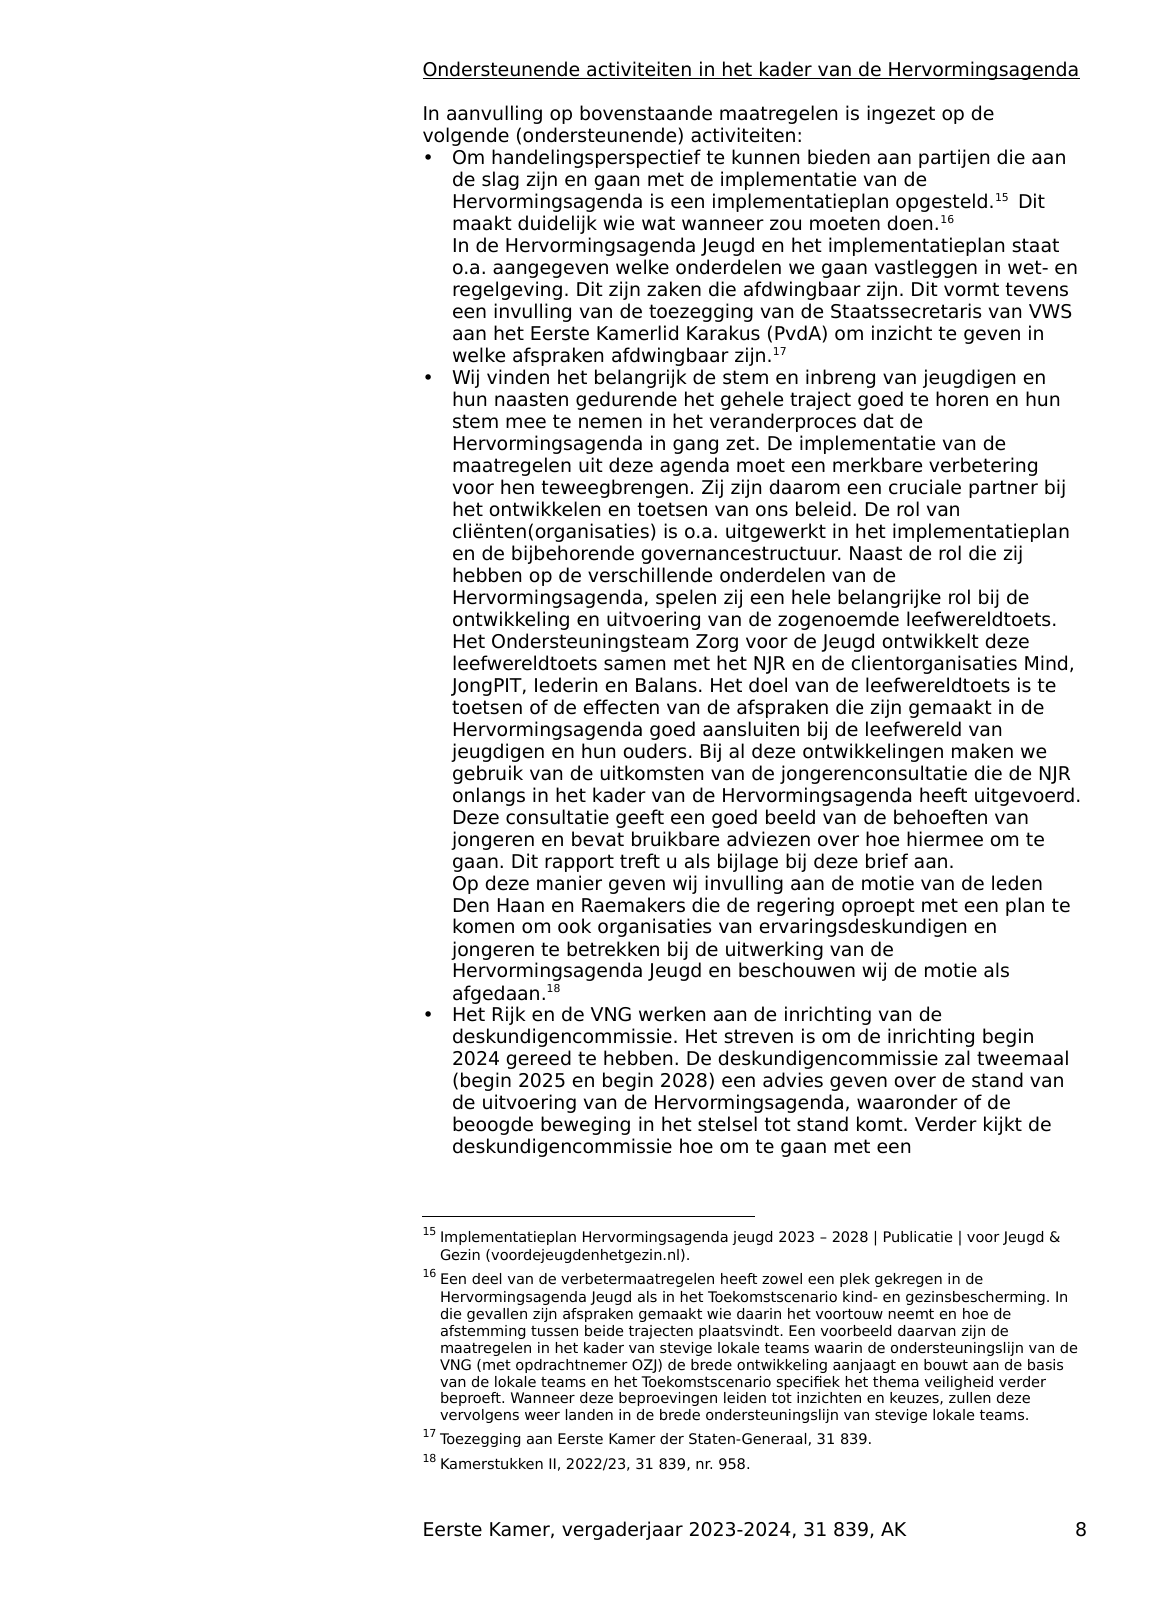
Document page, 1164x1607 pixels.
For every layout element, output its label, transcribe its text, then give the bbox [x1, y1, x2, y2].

text Kamerstukken II, 2022/23, 31 839, nr. 958. [422, 1452, 1087, 1474]
text Op deze manier geven wij invulling aan de motie van de leden Den Haan en Raemakers die de regering oproept met een plan te komen om ook organisaties van ervaringsdeskundigen en jongeren te betrekken bij de uitwerking van de Hervormingsagenda Jeugd en beschouwen wij de motie als afgedaan. [452, 872, 1087, 1004]
subtitle Ondersteunende activiteiten in het kader van de Hervormingsagenda [422, 59, 1087, 81]
text In de Hervormingsagenda Jeugd en het implementatieplan staat o.a. aangegeven welke onderdelen we gaan vastleggen in wet- en regelgeving. Dit zijn zaken die afdwingbaar zijn. Dit vormt tevens een invulling van de toezegging van de Staatssecretaris van VWS aan het Eerste Kamerlid Karakus (PvdA) om inzicht te geven in welke afspraken afdwingbaar zijn. [452, 235, 1087, 367]
text • Wij vinden het belangrijk de stem en inbreng van jeugdigen en hun naasten gedurende het gehele traject goed te horen en hun stem mee te nemen in het veranderproces dat de Hervormingsagenda in gang zet. De implementatie van de maatregelen uit deze agenda moet een merkbare verbetering voor hen teweegbrengen. Zij zijn daarom een cruciale partner bij het ontwikkelen en toetsen van ons beleid. De rol van cliënten(organisaties) is o.a. uitgewerkt in het implementatieplan en de bijbehorende governancestructuur. Naast de rol die zij hebben op de verschillende onderdelen van de Hervormingsagenda, spelen zij een hele belangrijke rol bij de ontwikkeling en uitvoering van de zogenoemde leefwereldtoets. Het Ondersteuningsteam Zorg voor de Jeugd ontwikkelt deze leefwereldtoets samen met het NJR en de clientorganisaties Mind, JongPIT, Iederin en Balans. Het doel van de leefwereldtoets is te toetsen of de effecten van de afspraken die zijn gemaakt in de Hervormingsagenda goed aansluiten bij de leefwereld van jeugdigen en hun ouders. Bij al deze ontwikkelingen maken we gebruik van de uitkomsten van de jongerenconsultatie die de NJR onlangs in het kader van de Hervormingsagenda heeft uitgevoerd. Deze consultatie geeft een goed beeld van de behoeften van jongeren en bevat bruikbare adviezen over hoe hiermee om te gaan. Dit rapport treft u als bijlage bij deze brief aan. [422, 367, 1087, 872]
text • Om handelingsperspectief te kunnen bieden aan partijen die aan de slag zijn en gaan met de implementatie van de Hervormingsagenda is een implementatieplan opgesteld. Dit maakt duidelijk wie wat wanneer zou moeten doen. [422, 147, 1087, 235]
text • Het Rijk en de VNG werken aan de inrichting van de deskundigencommissie. Het streven is om de inrichting begin 2024 gereed te hebben. De deskundigencommissie zal tweemaal (begin 2025 en begin 2028) een advies geven over de stand van de uitvoering van de Hervormingsagenda, waaronder of de beoogde beweging in het stelsel tot stand komt. Verder kijkt de deskundigencommissie hoe om te gaan met een [422, 1004, 1087, 1158]
text Implementatieplan Hervormingsagenda jeugd 2023 – 2028 | Publicatie | voor Jeugd & Gezin (voordejeugdenhetgezin.nl). [422, 1225, 1087, 1264]
text Een deel van de verbetermaatregelen heeft zowel een plek gekregen in de Hervormingsagenda Jeugd als in het Toekomstscenario kind- en gezinsbescherming. In die gevallen zijn afspraken gemaakt wie daarin het voortouw neemt en hoe de afstemming tussen beide trajecten plaatsvindt. Een voorbeeld daarvan zijn de maatregelen in het kader van stevige lokale teams waarin de ondersteuningslijn van de VNG (met opdrachtnemer OZJ) de brede ontwikkeling aanjaagt en bouwt aan de basis van de lokale teams en het Toekomstscenario specifiek het thema veiligheid verder beproeft. Wanneer deze beproevingen leiden tot inzichten en keuzes, zullen deze vervolgens weer landen in de brede ondersteuningslijn van stevige lokale teams. [422, 1267, 1087, 1424]
text Toezegging aan Eerste Kamer der Staten-Generaal, 31 839. [422, 1427, 1087, 1449]
text In aanvulling op bovenstaande maatregelen is ingezet op de volgende (ondersteunende) activiteiten: [422, 103, 1087, 147]
